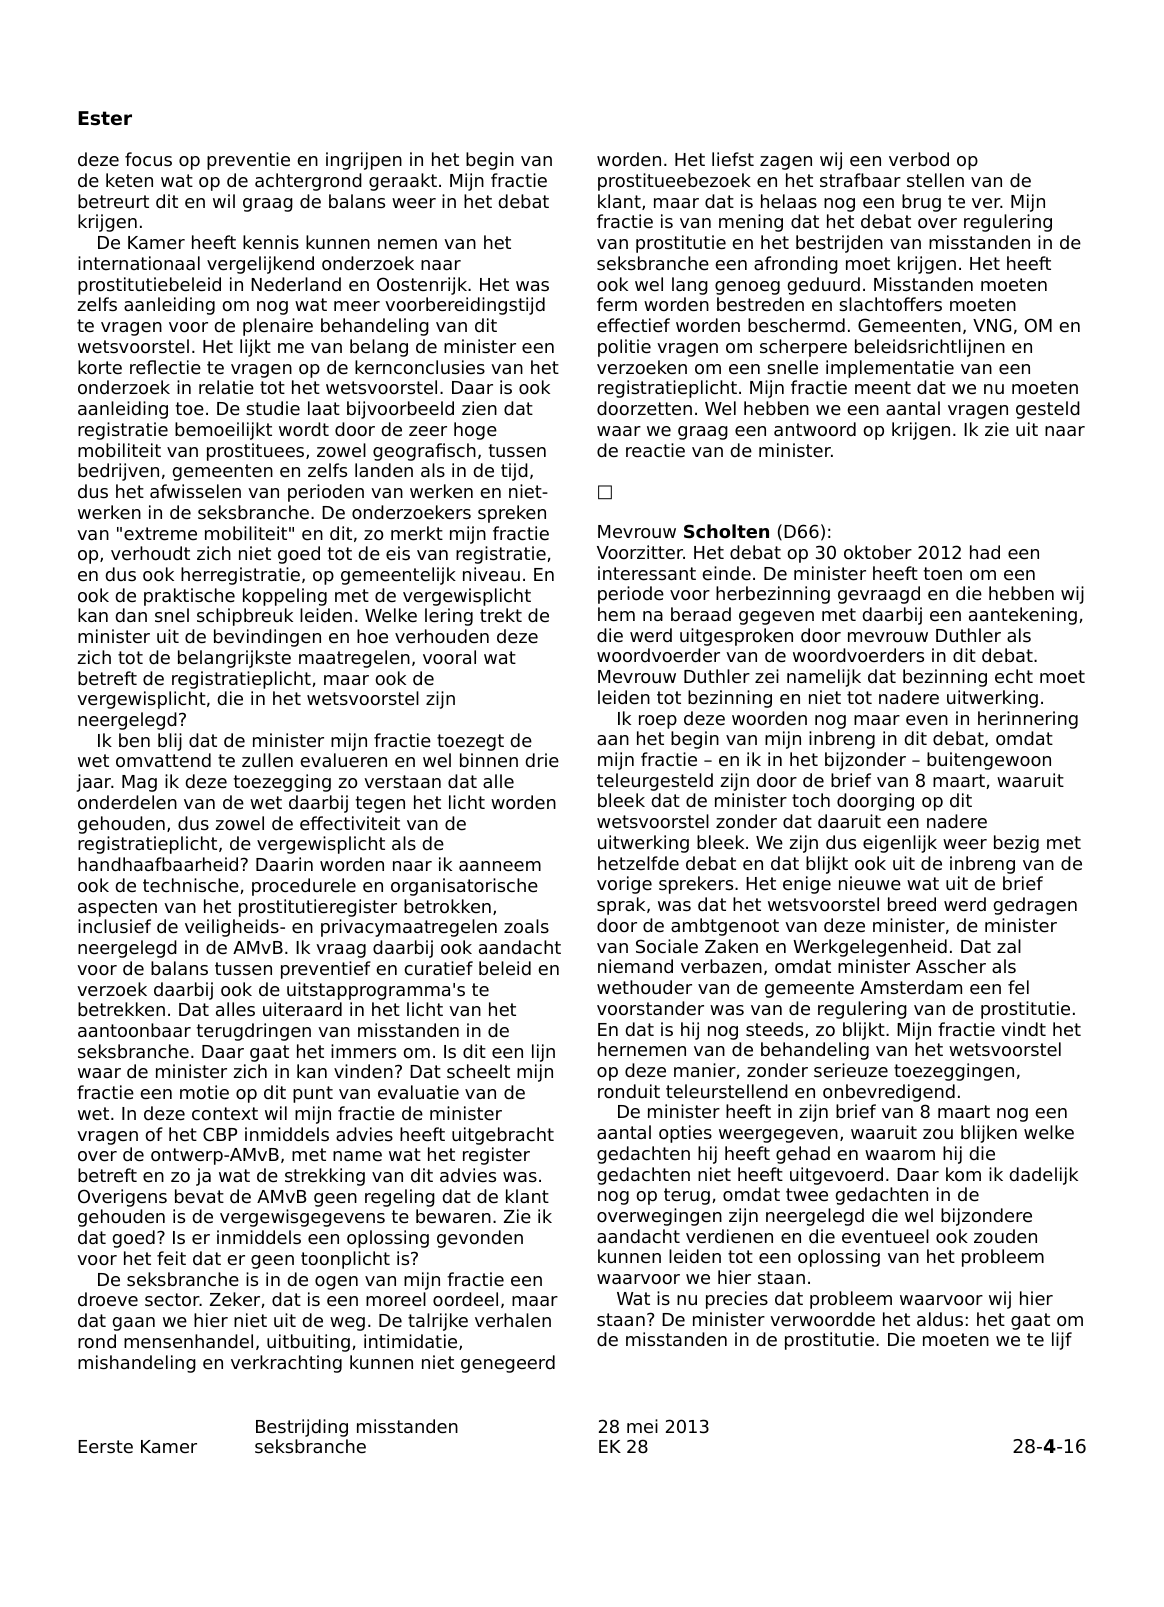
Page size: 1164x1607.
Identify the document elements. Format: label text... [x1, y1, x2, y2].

text De minister heeft in zijn brief van 8 maart nog een aantal opties weergegeven, waaruit zou blijken welke gedachten hij heeft gehad en waarom hij die gedachten niet heeft uitgevoerd. Daar kom ik dadelijk nog op terug, omdat twee gedachten in de overwegingen zijn neergelegd die wel bijzondere aandacht verdienen en die eventueel ook zouden kunnen leiden tot een oplossing van het probleem waarvoor we hier staan. [596, 1102, 1087, 1289]
text De seksbranche is in de ogen van mijn fractie een droeve sector. Zeker, dat is een moreel oordeel, maar dat gaan we hier niet uit de weg. De talrijke verhalen rond mensenhandel, uitbuiting, intimidatie, mishandeling en verkrachting kunnen niet genegeerd [77, 1269, 567, 1373]
text Ik roep deze woorden nog maar even in herinnering aan het begin van mijn inbreng in dit debat, omdat mijn fractie – en ik in het bijzonder – buitengewoon teleurgesteld zijn door de brief van 8 maart, waaruit bleek dat de minister toch doorging op dit wetsvoorstel zonder dat daaruit een nadere uitwerking bleek. We zijn dus eigenlijk weer bezig met hetzelfde debat en dat blijkt ook uit de inbreng van de vorige sprekers. Het enige nieuwe wat uit de brief sprak, was dat het wetsvoorstel breed werd gedragen door de ambtgenoot van deze minister, de minister van Sociale Zaken en Werkgelegenheid. Dat zal niemand verbazen, omdat minister Asscher als wethouder van de gemeente Amsterdam een fel voorstander was van de regulering van de prostitutie. En dat is hij nog steeds, zo blijkt. Mijn fractie vindt het hernemen van de behandeling van het wetsvoorstel op deze manier, zonder serieuze toezeggingen, ronduit teleurstellend en onbevredigend. [596, 708, 1087, 1102]
text Ik ben blij dat de minister mijn fractie toezegt de wet omvattend te zullen evalueren en wel binnen drie jaar. Mag ik deze toezegging zo verstaan dat alle onderdelen van de wet daarbij tegen het licht worden gehouden, dus zowel de effectiviteit van de registratieplicht, de vergewisplicht als de handhaafbaarheid? Daarin worden naar ik aanneem ook de technische, procedurele en organisatorische aspecten van het prostitutieregister betrokken, inclusief de veiligheids- en privacymaatregelen zoals neergelegd in de AMvB. Ik vraag daarbij ook aandacht voor de balans tussen preventief en curatief beleid en verzoek daarbij ook de uitstapprogramma's te betrekken. Dat alles uiteraard in het licht van het aantoonbaar terugdringen van misstanden in de seksbranche. Daar gaat het immers om. Is dit een lijn waar de minister zich in kan vinden? Dat scheelt mijn fractie een motie op dit punt van evaluatie van de wet. In deze context wil mijn fractie de minister vragen of het CBP inmiddels advies heeft uitgebracht over de ontwerp-AMvB, met name wat het register betreft en zo ja wat de strekking van dit advies was. Overigens bevat de AMvB geen regeling dat de klant gehouden is de vergewisgegevens te bewaren. Zie ik dat goed? Is er inmiddels een oplossing gevonden voor het feit dat er geen toonplicht is? [77, 731, 567, 1269]
text De Kamer heeft kennis kunnen nemen van het internationaal vergelijkend onderzoek naar prostitutiebeleid in Nederland en Oostenrijk. Het was zelfs aanleiding om nog wat meer voorbereidingstijd te vragen voor de plenaire behandeling van dit wetsvoorstel. Het lijkt me van belang de minister een korte reflectie te vragen op de kernconclusies van het onderzoek in relatie tot het wetsvoorstel. Daar is ook aanleiding toe. De studie laat bijvoorbeeld zien dat registratie bemoeilijkt wordt door de zeer hoge mobiliteit van prostituees, zowel geografisch, tussen bedrijven, gemeenten en zelfs landen als in de tijd, dus het afwisselen van perioden van werken en niet-werken in de seksbranche. De onderzoekers spreken van "extreme mobiliteit" en dit, zo merkt mijn fractie op, verhoudt zich niet goed tot de eis van registratie, en dus ook herregistratie, op gemeentelijk niveau. En ook de praktische koppeling met de vergewisplicht kan dan snel schipbreuk leiden. Welke lering trekt de minister uit de bevindingen en hoe verhouden deze zich tot de belangrijkste maatregelen, vooral wat betreft de registratieplicht, maar ook de vergewisplicht, die in het wetsvoorstel zijn neergelegd? [77, 233, 567, 731]
text Voorzitter. Het debat op 30 oktober 2012 had een interessant einde. De minister heeft toen om een periode voor herbezinning gevraagd en die hebben wij hem na beraad gegeven met daarbij een aantekening, die werd uitgesproken door mevrouw Duthler als woordvoerder van de woordvoerders in dit debat. Mevrouw Duthler zei namelijk dat bezinning echt moet leiden tot bezinning en niet tot nadere uitwerking. [596, 543, 1087, 708]
text □ [596, 481, 1087, 502]
text deze focus op preventie en ingrijpen in het begin van de keten wat op de achtergrond geraakt. Mijn fractie betreurt dit en wil graag de balans weer in het debat krijgen. [77, 150, 567, 233]
text Mevrouw Scholten (D66): [596, 522, 1087, 543]
text Wat is nu precies dat probleem waarvoor wij hier staan? De minister verwoordde het aldus: het gaat om de misstanden in de prostitutie. Die moeten we te lijf [596, 1289, 1087, 1351]
text worden. Het liefst zagen wij een verbod op prostitueebezoek en het strafbaar stellen van de klant, maar dat is helaas nog een brug te ver. Mijn fractie is van mening dat het debat over regulering van prostitutie en het bestrijden van misstanden in de seksbranche een afronding moet krijgen. Het heeft ook wel lang genoeg geduurd. Misstanden moeten ferm worden bestreden en slachtoffers moeten effectief worden beschermd. Gemeenten, VNG, OM en politie vragen om scherpere beleidsrichtlijnen en verzoeken om een snelle implementatie van een registratieplicht. Mijn fractie meent dat we nu moeten doorzetten. Wel hebben we een aantal vragen gesteld waar we graag een antwoord op krijgen. Ik zie uit naar de reactie van de minister. [596, 150, 1087, 461]
